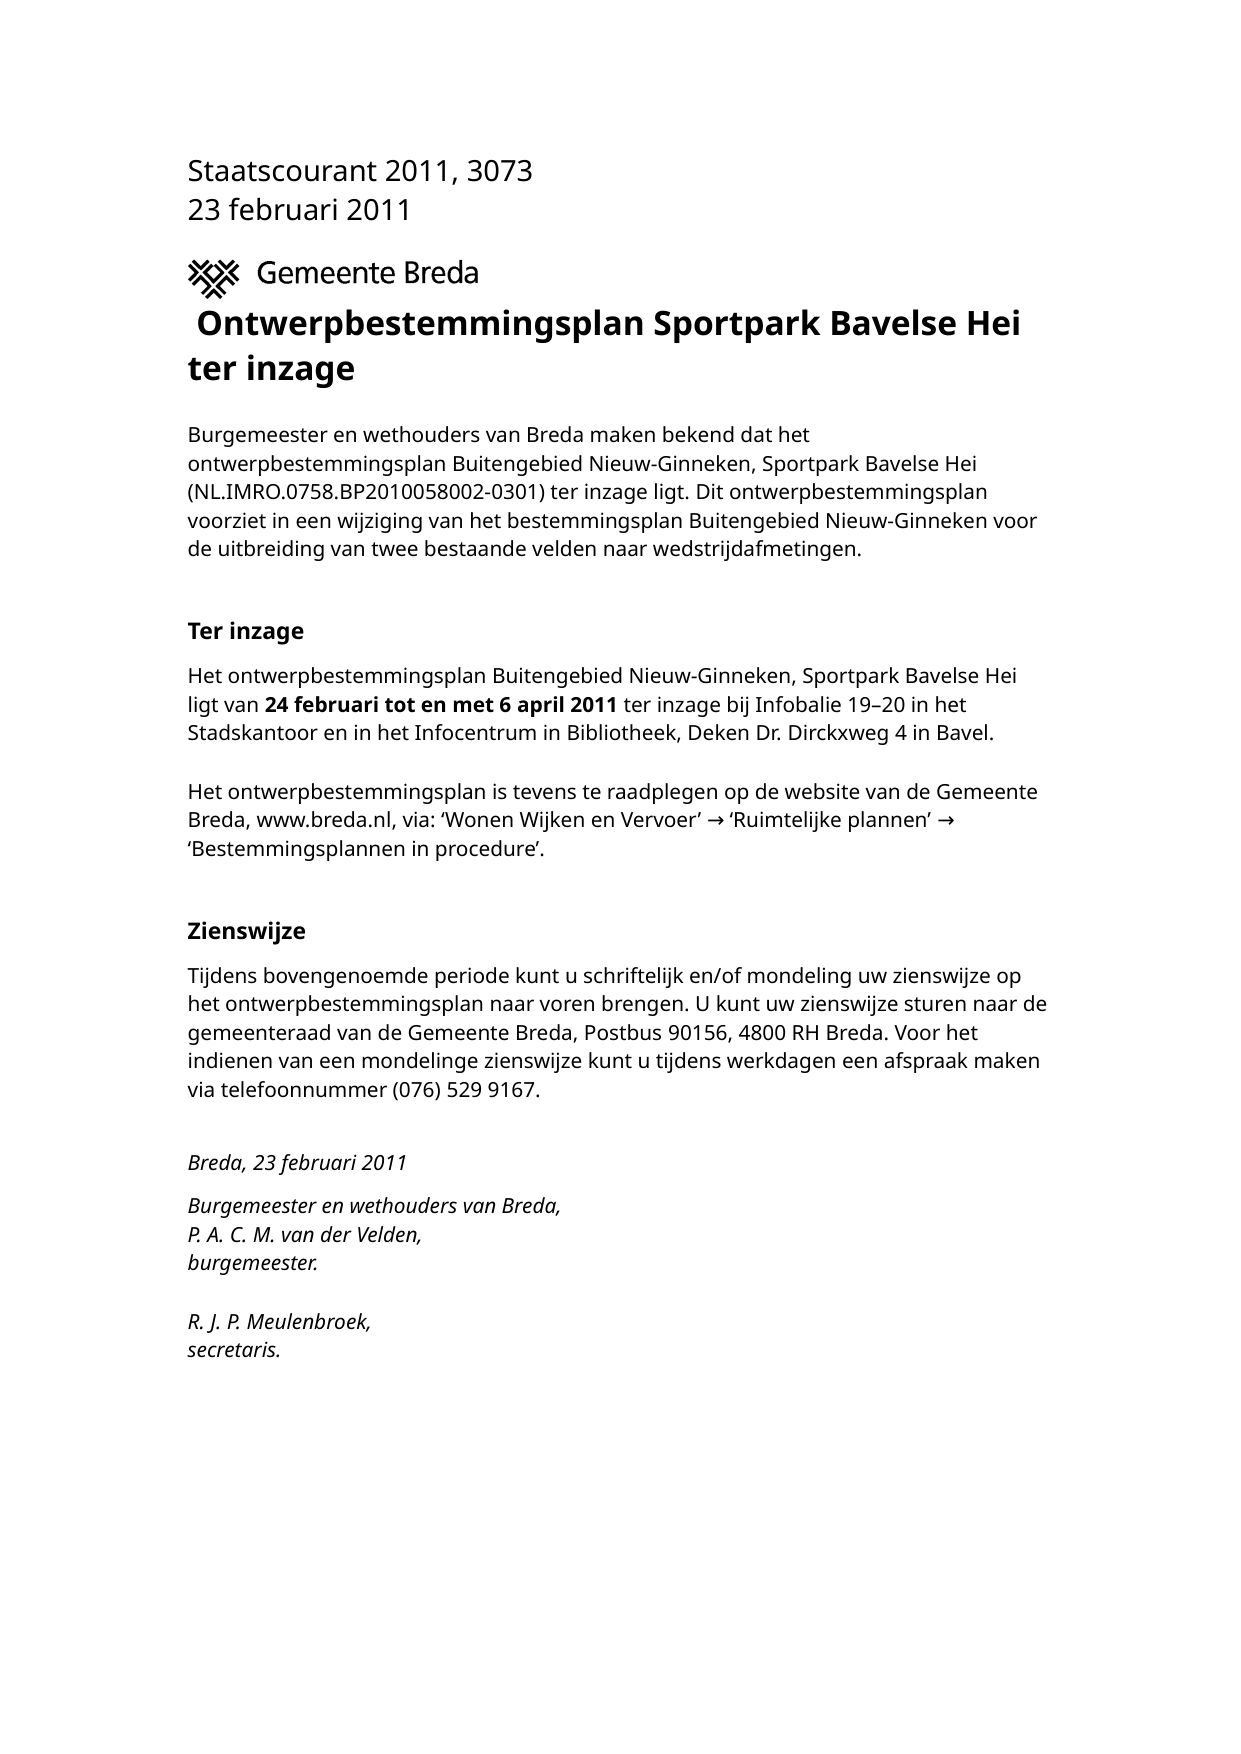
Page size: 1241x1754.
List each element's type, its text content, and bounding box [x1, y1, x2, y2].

text Burgemeester en wethouders van Breda, [187, 1192, 1053, 1220]
subtitle Zienswijze [187, 915, 1053, 946]
text P. A. C. M. van der Velden, [187, 1220, 1053, 1248]
subtitle Ter inzage [187, 615, 1053, 647]
text Burgemeester en wethouders van Breda maken bekend dat het ontwerpbestemmingsplan Buitengebied Nieuw-Ginneken, Sportpark Bavelse Hei (NL.IMRO.0758.BP2010058002-0301) ter inzage ligt. Dit ontwerpbestemmingsplan voorziet in een wijziging van het bestemmingsplan Buitengebied Nieuw-Ginneken voor de uitbreiding van twee bestaande velden naar wedstrijdafmetingen. [187, 421, 1053, 563]
text Het ontwerpbestemmingsplan is tevens te raadplegen op de website van de Gemeente Breda, www.breda.nl, via: ‘Wonen Wijken en Vervoer’ → ‘Ruimtelijke plannen’ → ‘Bestemmingsplannen in procedure’. [187, 777, 1053, 862]
text 23 februari 2011 [187, 190, 1053, 229]
text secretaris. [187, 1335, 1053, 1364]
text Tijdens bovengenoemde periode kunt u schriftelijk en/of mondeling uw zienswijze op het ontwerpbestemmingsplan naar voren brengen. U kunt uw zienswijze sturen naar de gemeenteraad van de Gemeente Breda, Postbus 90156, 4800 RH Breda. Voor het indienen van een mondelinge zienswijze kunt u tijdens werkdagen een afspraak maken via telefoonnummer (076) 529 9167. [187, 961, 1053, 1103]
subtitle Ontwerpbestemmingsplan Sportpark Bavelse Hei ter inzage [187, 271, 1053, 391]
text burgemeester. [187, 1248, 1053, 1277]
text Staatscourant 2011, 3073 [187, 150, 1053, 190]
text Breda, 23 februari 2011 [187, 1148, 1053, 1177]
picture [187, 258, 484, 300]
text R. J. P. Meulenbroek, [187, 1307, 1053, 1335]
text Het ontwerpbestemmingsplan Buitengebied Nieuw-Ginneken, Sportpark Bavelse Hei ligt van 24 februari tot en met 6 april 2011 ter inzage bij Infobalie 19–20 in het Stadskantoor en in het Infocentrum in Bibliotheek, Deken Dr. Dirckxweg 4 in Bavel. [187, 662, 1053, 747]
